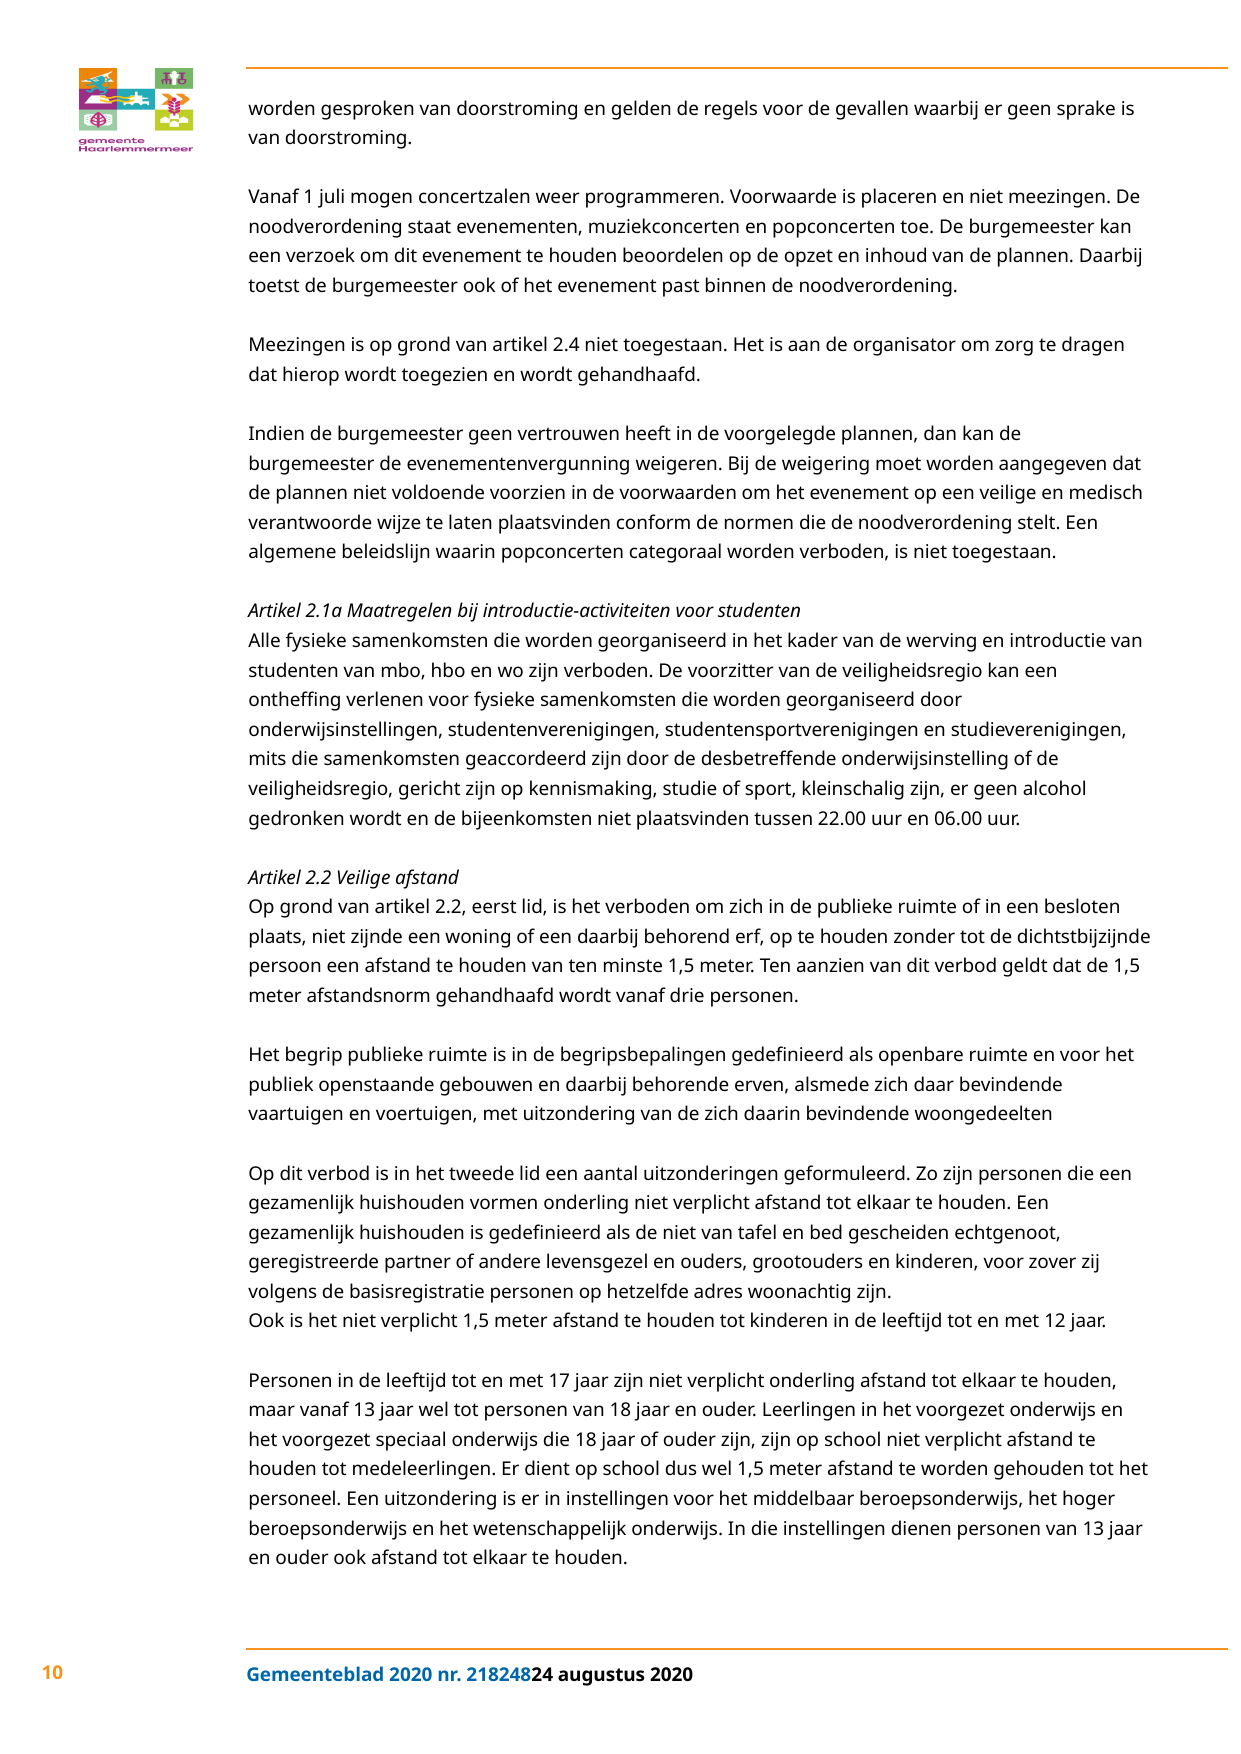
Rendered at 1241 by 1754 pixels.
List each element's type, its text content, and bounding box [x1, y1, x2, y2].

text Het begrip publieke ruimte is in de begripsbepalingen gedefinieerd als openbare ruimte en voor het publiek openstaande gebouwen en daarbij behorende erven, alsmede zich daar bevindende vaartuigen en voertuigen, met uitzondering van de zich daarin bevindende woongedeelten [248, 1041, 1152, 1126]
text Artikel 2.1a Maatregelen bij introductie-activiteiten voor studenten [248, 598, 1152, 623]
text Indien de burgemeester geen vertrouwen heeft in de voorgelegde plannen, dan kan de burgemeester de evenementenvergunning weigeren. Bij de weigering moet worden aangegeven dat de plannen niet voldoende voorzien in de voorwaarden om het evenement op een veilige en medisch verantwoorde wijze te laten plaatsvinden conform de normen die de noodverordening stelt. Een algemene beleidslijn waarin popconcerten categoraal worden verboden, is niet toegestaan. [248, 420, 1152, 564]
text Alle fysieke samenkomsten die worden georganiseerd in het kader van de werving en introductie van studenten van mbo, hbo en wo zijn verboden. De voorzitter van de veiligheidsregio kan een ontheffing verlenen voor fysieke samenkomsten die worden georganiseerd door onderwijsinstellingen, studentenverenigingen, studentensportverenigingen en studieverenigingen, mits die samenkomsten geaccordeerd zijn door de desbetreffende onderwijsinstelling of de veiligheidsregio, gericht zijn op kennismaking, studie of sport, kleinschalig zijn, er geen alcohol gedronken wordt en de bijeenkomsten niet plaatsvinden tussen 22.00 uur en 06.00 uur. [248, 627, 1152, 831]
text worden gesproken van doorstroming en gelden de regels voor de gevallen waarbij er geen sprake is van doorstroming. [248, 95, 1152, 150]
text Op grond van artikel 2.2, eerst lid, is het verboden om zich in de publieke ruimte of in een besloten plaats, niet zijnde een woning of een daarbij behorend erf, op te houden zonder tot de dichtstbijzijnde persoon een afstand te houden van ten minste 1,5 meter. Ten aanzien van dit verbod geldt dat de 1,5 meter afstandsnorm gehandhaafd wordt vanaf drie personen. [248, 893, 1152, 1008]
text Artikel 2.2 Veilige afstand [248, 864, 1152, 890]
text Meezingen is op grond van artikel 2.4 niet toegestaan. Het is aan de organisator om zorg te dragen dat hierop wordt toegezien en wordt gehandhaafd. [248, 331, 1152, 387]
picture [41, 47, 231, 172]
text Op dit verbod is in het tweede lid een aantal uitzonderingen geformuleerd. Zo zijn personen die een gezamenlijk huishouden vormen onderling niet verplicht afstand tot elkaar te houden. Een gezamenlijk huishouden is gedefinieerd als de niet van tafel en bed gescheiden echtgenoot, geregistreerde partner of andere levensgezel en ouders, grootouders en kinderen, voor zover zij volgens de basisregistratie personen op hetzelfde adres woonachtig zijn. [248, 1160, 1152, 1304]
text Ook is het niet verplicht 1,5 meter afstand te houden tot kinderen in de leeftijd tot en met 12 jaar. [248, 1308, 1152, 1333]
text Personen in de leeftijd tot en met 17 jaar zijn niet verplicht onderling afstand tot elkaar te houden, maar vanaf 13 jaar wel tot personen van 18 jaar en ouder. Leerlingen in het voorgezet onderwijs en het voorgezet speciaal onderwijs die 18 jaar of ouder zijn, zijn op school niet verplicht afstand te houden tot medeleerlingen. Er dient op school dus wel 1,5 meter afstand te worden gehouden tot het personeel. Een uitzondering is er in instellingen voor het middelbaar beroepsonderwijs, het hoger beroepsonderwijs en het wetenschappelijk onderwijs. In die instellingen dienen personen van 13 jaar en ouder ook afstand tot elkaar te houden. [248, 1367, 1152, 1570]
text Vanaf 1 juli mogen concertzalen weer programmeren. Voorwaarde is placeren en niet meezingen. De noodverordening staat evenementen, muziekconcerten en popconcerten toe. De burgemeester kan een verzoek om dit evenement te houden beoordelen op de opzet en inhoud van de plannen. Daarbij toetst de burgemeester ook of het evenement past binnen de noodverordening. [248, 183, 1152, 298]
